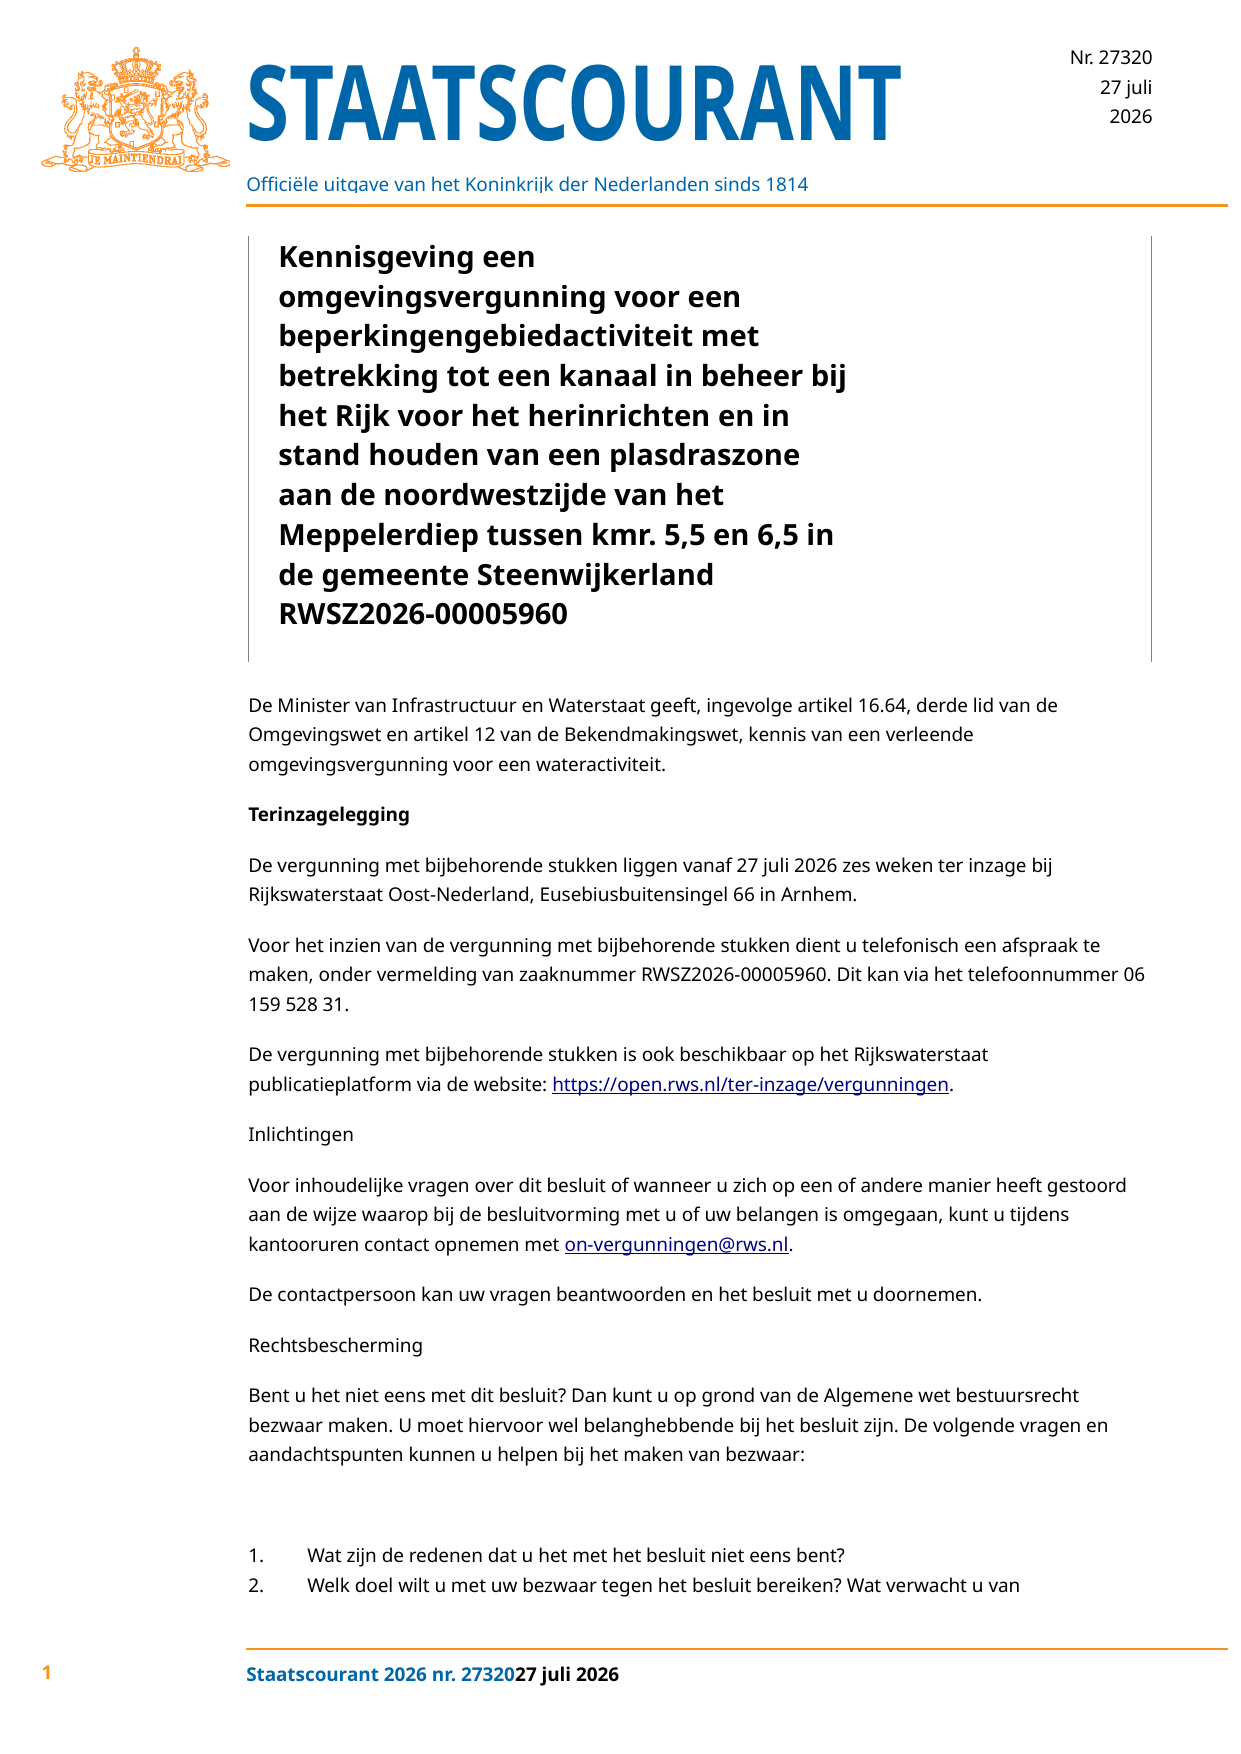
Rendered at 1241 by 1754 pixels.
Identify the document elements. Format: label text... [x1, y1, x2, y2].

text De contactpersoon kan uw vragen beantwoorden en het besluit met u doornemen. [248, 1281, 1152, 1307]
text De vergunning met bijbehorende stukken is ook beschikbaar op het Rijkswaterstaat publicatieplatform via de website: https://open.rws.nl/ter-inzage/vergunningen. [248, 1041, 1152, 1097]
text Inlichtingen [248, 1121, 1152, 1147]
table_header [1090, 236, 1151, 413]
table_header [850, 236, 912, 413]
text Terinzagelegging [248, 801, 1152, 827]
text Voor het inzien van de vergunning met bijbehorende stukken dient u telefonisch een afspraak te maken, onder vermelding van zaaknummer RWSZ2026-00005960. Dit kan via het telefoonnummer 06 159 528 31. [248, 932, 1152, 1017]
picture [41, 47, 231, 172]
text Voor inhoudelijke vragen over dit besluit of wanneer u zich op een of andere manier heeft gestoord aan de wijze waarop bij de besluitvorming met u of uw belangen is omgegaan, kunt u tijdens kantooruren contact opnemen met on-vergunningen@rws.nl. [248, 1172, 1152, 1257]
picture [912, 236, 1090, 414]
list Wat zijn de redenen dat u het met het besluit niet eens bent? [248, 1542, 1152, 1568]
text Rechtsbescherming [248, 1332, 1152, 1357]
text Bent u het niet eens met dit besluit? Dan kunt u op grond van de Algemene wet bestuursrecht bezwaar maken. U moet hiervoor wel belanghebbende bij het besluit zijn. De volgende vragen en aandachtspunten kunnen u helpen bij het maken van bezwaar: [248, 1382, 1152, 1467]
text De vergunning met bijbehorende stukken liggen vanaf 27 juli 2026 zes weken ter inzage bij Rijkswaterstaat Oost-Nederland, Eusebiusbuitensingel 66 in Arnhem. [248, 852, 1152, 907]
table_header Kennisgeving een omgevingsvergunning voor een beperkingengebiedactiviteit met betrekking tot een kanaal in beheer bij het Rijk voor het herinrichten en in stand houden van een plasdraszone aan de noordwestzijde van het Meppelerdiep tussen kmr. 5,5 en 6,5 in de gemeente Steenwijkerland RWSZ2026-00005960 [249, 236, 850, 662]
table_header [850, 414, 1151, 662]
text De Minister van Infrastructuur en Waterstaat geeft, ingevolge artikel 16.64, derde lid van de Omgevingswet en artikel 12 van de Bekendmakingswet, kennis van een verleende omgevingsvergunning voor een wateractiviteit. [248, 692, 1152, 777]
list Welk doel wilt u met uw bezwaar tegen het besluit bereiken? Wat verwacht u van [248, 1572, 1152, 1597]
